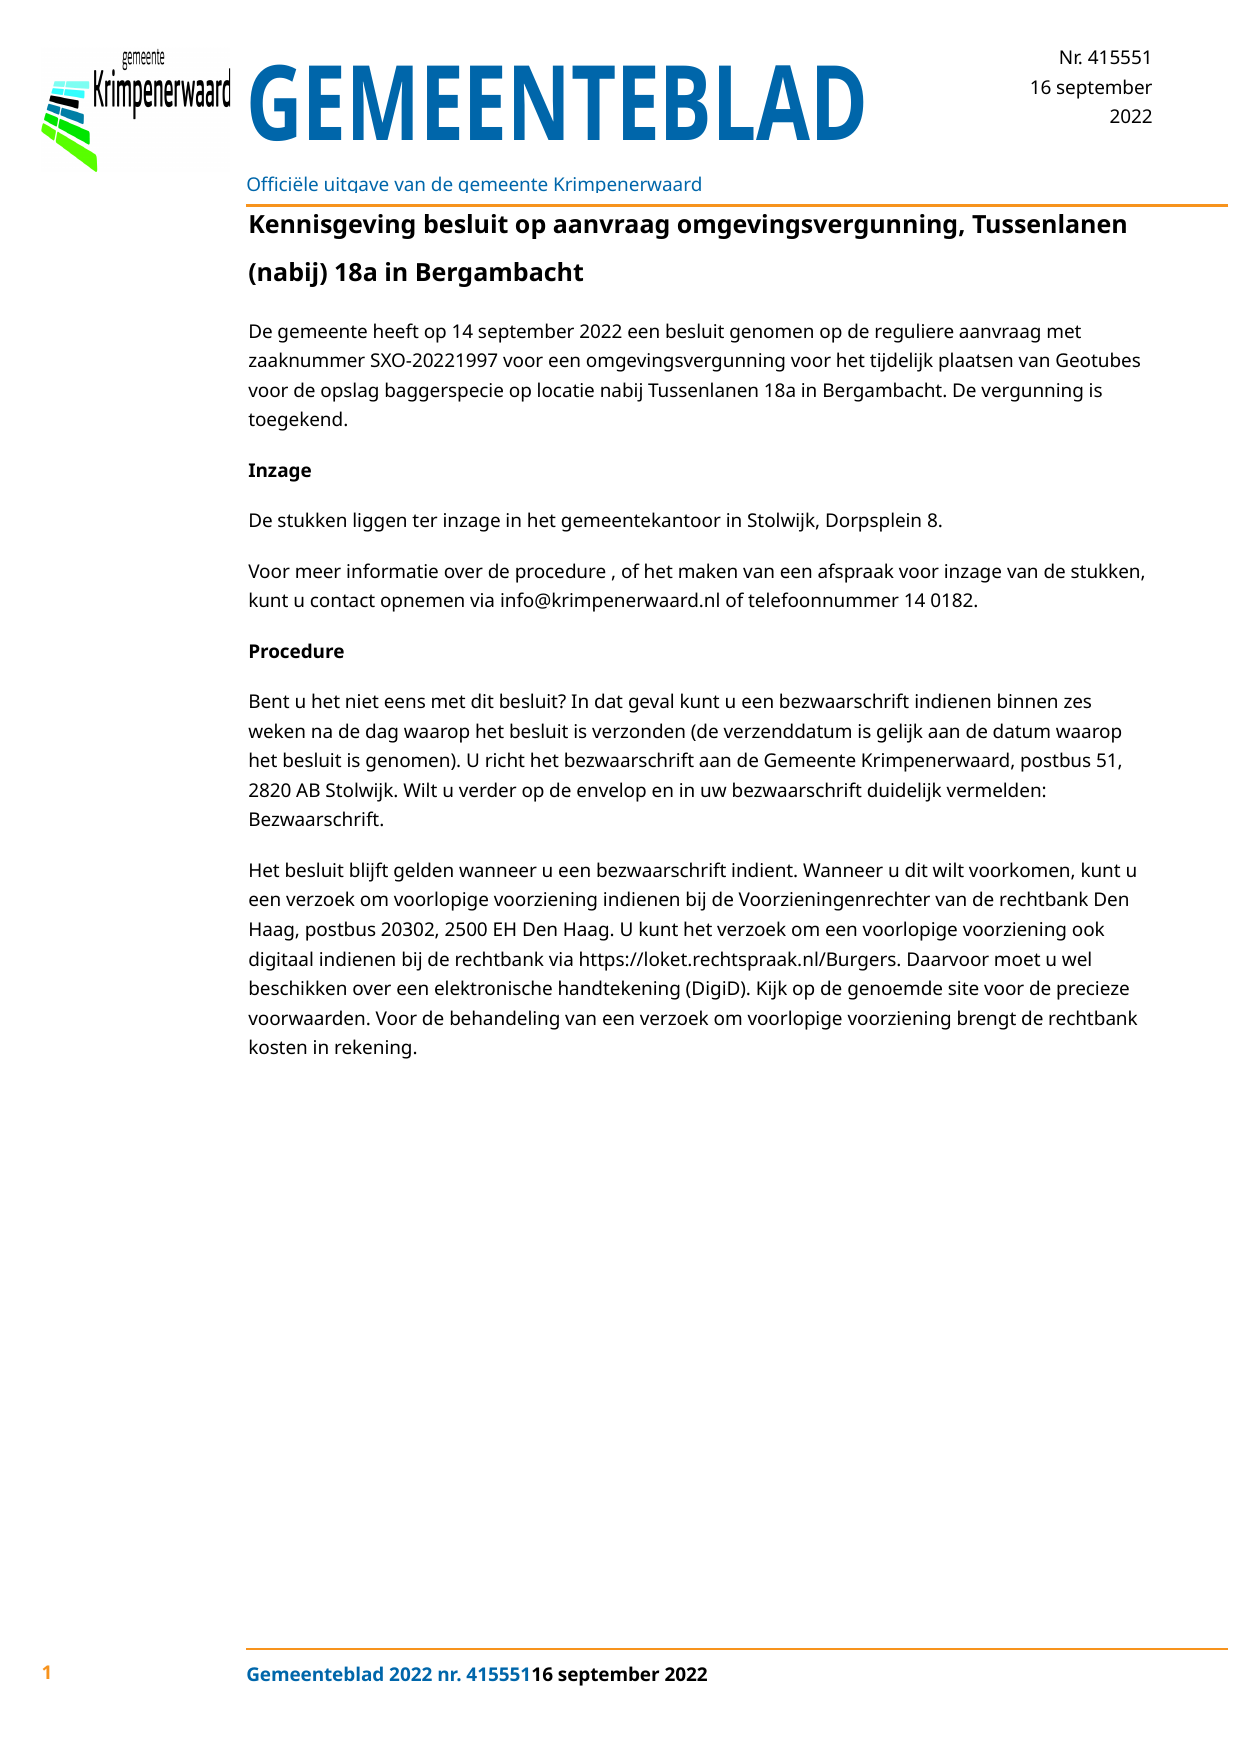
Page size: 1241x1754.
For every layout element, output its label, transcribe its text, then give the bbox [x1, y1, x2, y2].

text Het besluit blijft gelden wanneer u een bezwaarschrift indient. Wanneer u dit wilt voorkomen, kunt u een verzoek om voorlopige voorziening indienen bij de Voorzieningenrechter van de rechtbank Den Haag, postbus 20302, 2500 EH Den Haag. U kunt het verzoek om een voorlopige voorziening ook digitaal indienen bij de rechtbank via https://loket.rechtspraak.nl/Burgers. Daarvoor moet u wel beschikken over een elektronische handtekening (DigiD). Kijk op de genoemde site voor de precieze voorwaarden. Voor de behandeling van een verzoek om voorlopige voorziening brengt de rechtbank kosten in rekening. [248, 857, 1152, 1060]
picture [41, 47, 231, 172]
text Voor meer informatie over de procedure , of het maken van een afspraak voor inzage van de stukken, kunt u contact opnemen via info@krimpenerwaard.nl of telefoonnummer 14 0182. [248, 558, 1152, 613]
text Kennisgeving besluit op aanvraag omgevingsvergunning, Tussenlanen (nabij) 18a in Bergambacht [248, 207, 1152, 288]
text Bent u het niet eens met dit besluit? In dat geval kunt u een bezwaarschrift indienen binnen zes weken na de dag waarop het besluit is verzonden (de verzenddatum is gelijk aan de datum waarop het besluit is genomen). U richt het bezwaarschrift aan de Gemeente Krimpenerwaard, postbus 51, 2820 AB Stolwijk. Wilt u verder op de envelop en in uw bezwaarschrift duidelijk vermelden: Bezwaarschrift. [248, 688, 1152, 832]
text Procedure [248, 638, 1152, 664]
text De stukken liggen ter inzage in het gemeentekantoor in Stolwijk, Dorpsplein 8. [248, 507, 1152, 533]
text Inzage [248, 457, 1152, 483]
text De gemeente heeft op 14 september 2022 een besluit genomen op de reguliere aanvraag met zaaknummer SXO-20221997 voor een omgevingsvergunning voor het tijdelijk plaatsen van Geotubes voor de opslag baggerspecie op locatie nabij Tussenlanen 18a in Bergambacht. De vergunning is toegekend. [248, 318, 1152, 432]
